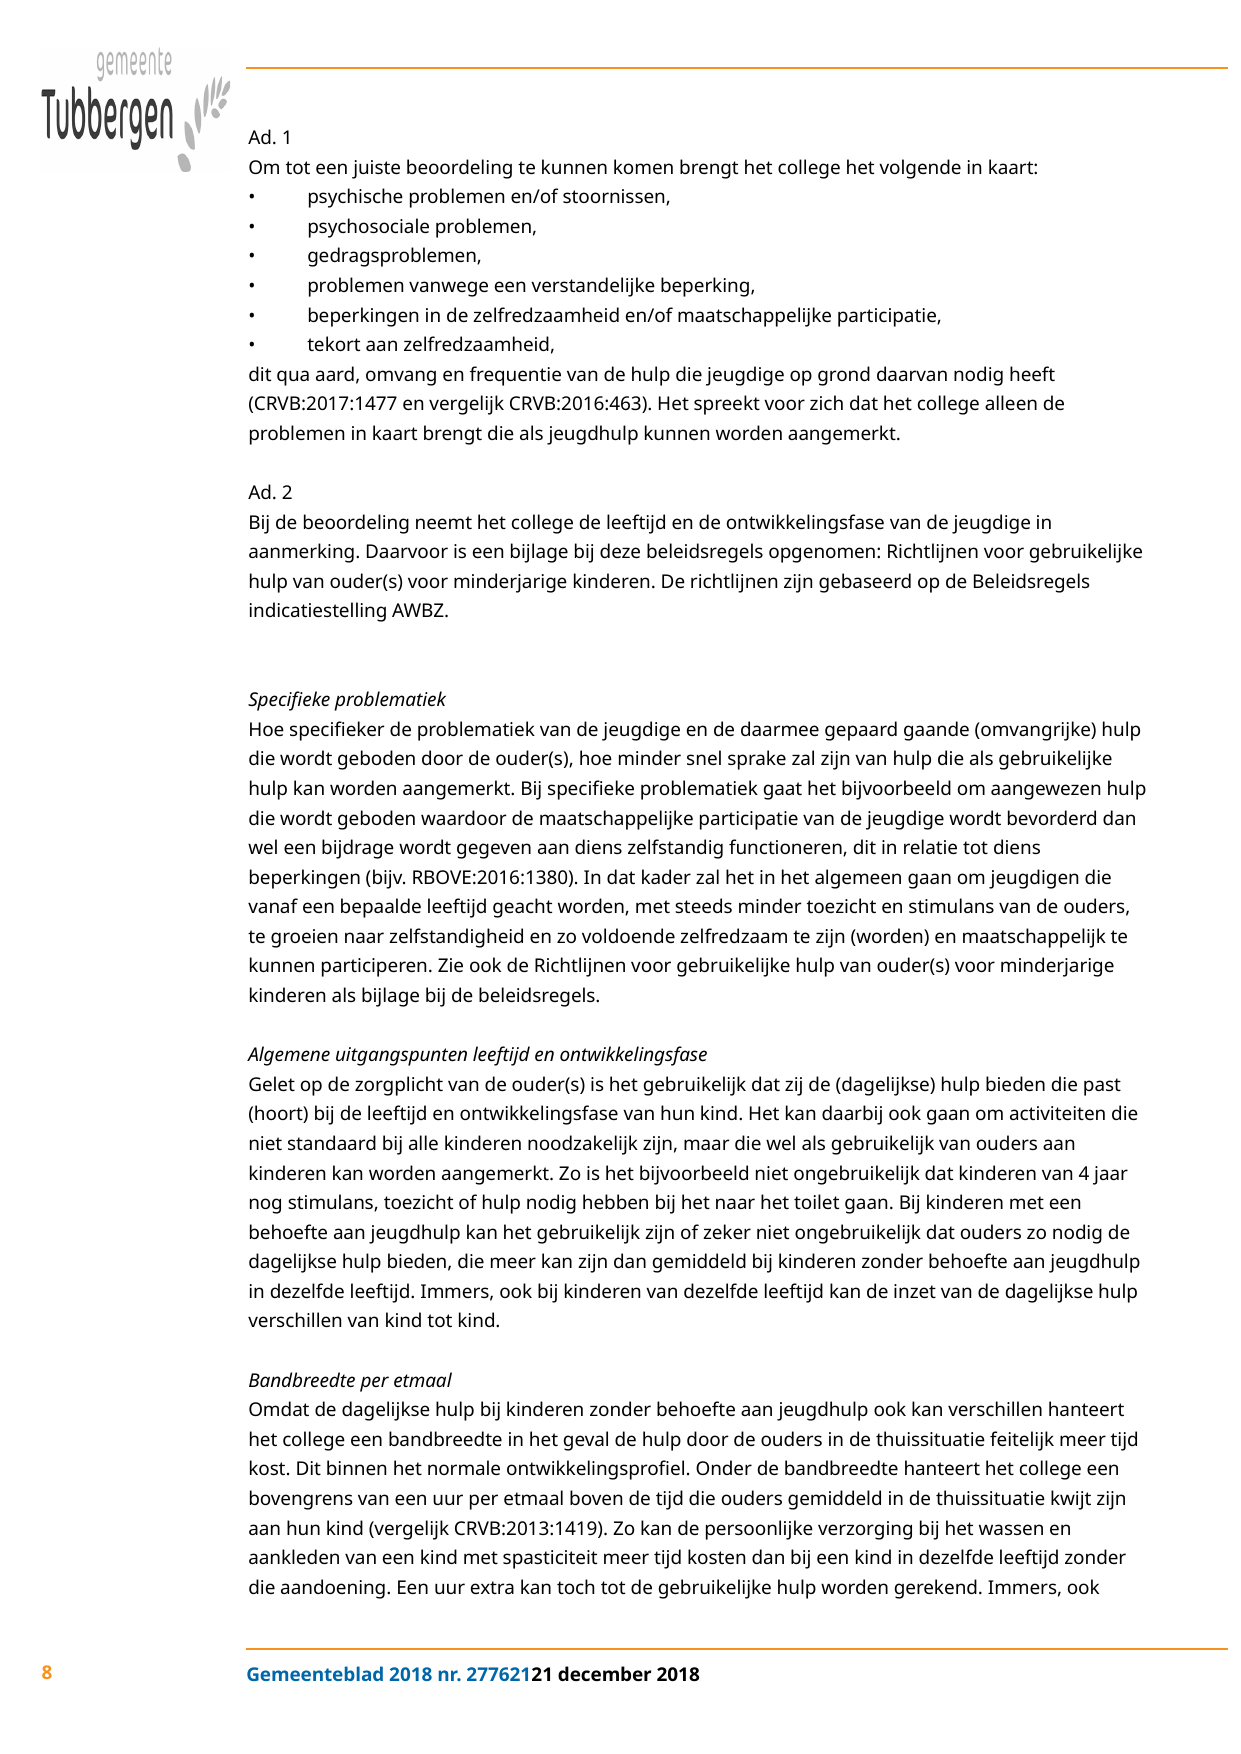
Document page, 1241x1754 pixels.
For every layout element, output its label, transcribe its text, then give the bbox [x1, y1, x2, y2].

text Ad. 1 [248, 124, 1152, 150]
text Hoe specifieker de problematiek van de jeugdige en de daarmee gepaard gaande (omvangrijke) hulp die wordt geboden door de ouder(s), hoe minder snel sprake zal zijn van hulp die als gebruikelijke hulp kan worden aangemerkt. Bij specifieke problematiek gaat het bijvoorbeeld om aangewezen hulp die wordt geboden waardoor de maatschappelijke participatie van de jeugdige wordt bevorderd dan wel een bijdrage wordt gegeven aan diens zelfstandig functioneren, dit in relatie tot diens beperkingen (bijv. RBOVE:2016:1380). In dat kader zal het in het algemeen gaan om jeugdigen die vanaf een bepaalde leeftijd geacht worden, met steeds minder toezicht en stimulans van de ouders, te groeien naar zelfstandigheid en zo voldoende zelfredzaam te zijn (worden) en maatschappelijk te kunnen participeren. Zie ook de Richtlijnen voor gebruikelijke hulp van ouder(s) voor minderjarige kinderen als bijlage bij de beleidsregels. [248, 716, 1152, 1008]
text dit qua aard, omvang en frequentie van de hulp die jeugdige op grond daarvan nodig heeft (CRVB:2017:1477 en vergelijk CRVB:2016:463). Het spreekt voor zich dat het college alleen de problemen in kaart brengt die als jeugdhulp kunnen worden aangemerkt. [248, 361, 1152, 446]
text Bandbreedte per etmaal [248, 1367, 1152, 1393]
text Om tot een juiste beoordeling te kunnen komen brengt het college het volgende in kaart: [248, 154, 1152, 180]
text Omdat de dagelijkse hulp bij kinderen zonder behoefte aan jeugdhulp ook kan verschillen hanteert het college een bandbreedte in het geval de hulp door de ouders in de thuissituatie feitelijk meer tijd kost. Dit binnen het normale ontwikkelingsprofiel. Onder de bandbreedte hanteert het college een bovengrens van een uur per etmaal boven de tijd die ouders gemiddeld in de thuissituatie kwijt zijn aan hun kind (vergelijk CRVB:2013:1419). Zo kan de persoonlijke verzorging bij het wassen en aankleden van een kind met spasticiteit meer tijd kosten dan bij een kind in dezelfde leeftijd zonder die aandoening. Een uur extra kan toch tot de gebruikelijke hulp worden gerekend. Immers, ook [248, 1396, 1152, 1600]
text Algemene uitgangspunten leeftijd en ontwikkelingsfase [248, 1041, 1152, 1067]
text Gelet op de zorgplicht van de ouder(s) is het gebruikelijk dat zij de (dagelijkse) hulp bieden die past (hoort) bij de leeftijd en ontwikkelingsfase van hun kind. Het kan daarbij ook gaan om activiteiten die niet standaard bij alle kinderen noodzakelijk zijn, maar die wel als gebruikelijk van ouders aan kinderen kan worden aangemerkt. Zo is het bijvoorbeeld niet ongebruikelijk dat kinderen van 4 jaar nog stimulans, toezicht of hulp nodig hebben bij het naar het toilet gaan. Bij kinderen met een behoefte aan jeugdhulp kan het gebruikelijk zijn of zeker niet ongebruikelijk dat ouders zo nodig de dagelijkse hulp bieden, die meer kan zijn dan gemiddeld bij kinderen zonder behoefte aan jeugdhulp in dezelfde leeftijd. Immers, ook bij kinderen van dezelfde leeftijd kan de inzet van de dagelijkse hulp verschillen van kind tot kind. [248, 1071, 1152, 1333]
text Bij de beoordeling neemt het college de leeftijd en de ontwikkelingsfase van de jeugdige in aanmerking. Daarvoor is een bijlage bij deze beleidsregels opgenomen: Richtlijnen voor gebruikelijke hulp van ouder(s) voor minderjarige kinderen. De richtlijnen zijn gebaseerd op de Beleidsregels indicatiestelling AWBZ. [248, 509, 1152, 623]
picture [41, 47, 231, 172]
list problemen vanwege een verstandelijke beperking, [248, 272, 1152, 298]
text Specifieke problematiek [248, 686, 1152, 712]
list psychosociale problemen, [248, 213, 1152, 239]
list tekort aan zelfredzaamheid, [248, 331, 1152, 357]
list psychische problemen en/of stoornissen, [248, 183, 1152, 209]
text Ad. 2 [248, 479, 1152, 505]
list beperkingen in de zelfredzaamheid en/of maatschappelijke participatie, [248, 302, 1152, 328]
list gedragsproblemen, [248, 243, 1152, 268]
